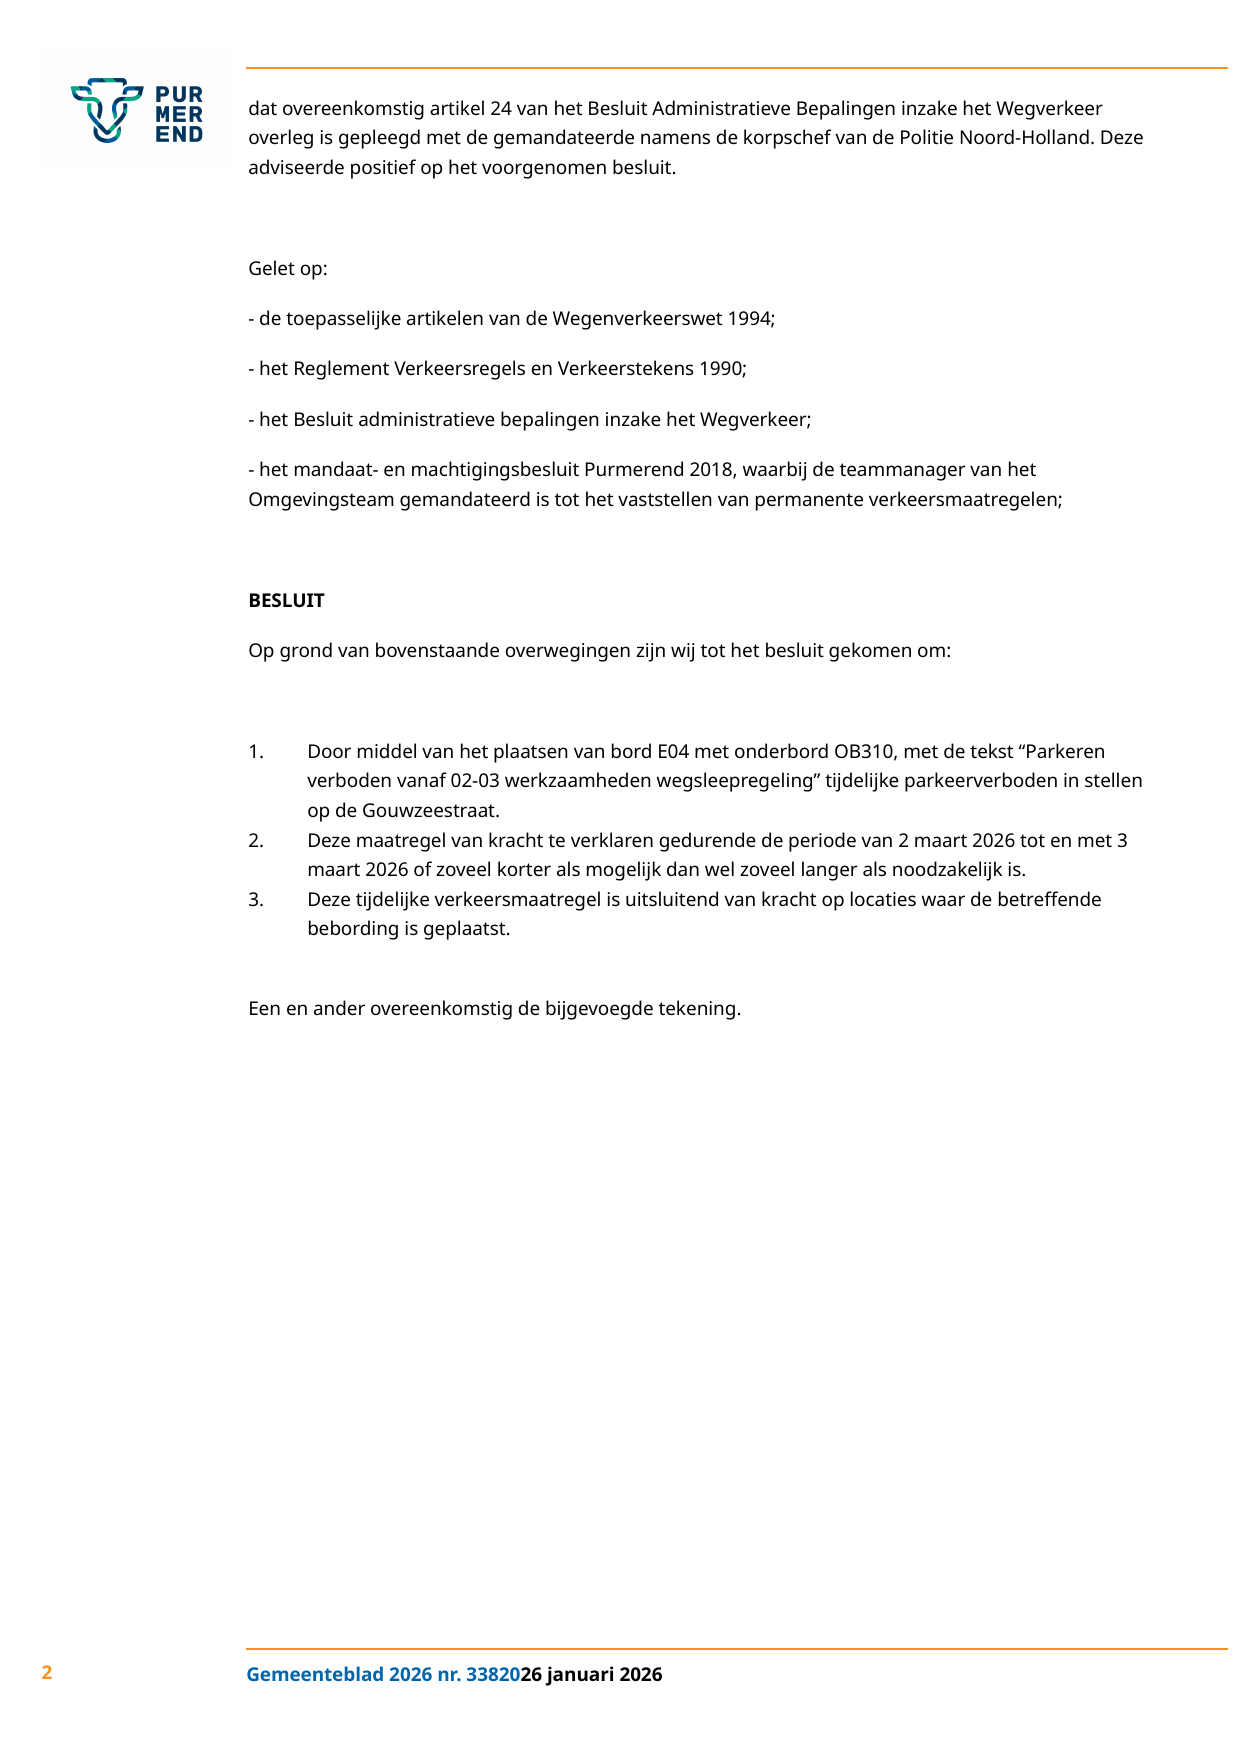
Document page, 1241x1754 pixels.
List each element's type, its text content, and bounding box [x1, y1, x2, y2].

text Op grond van bovenstaande overwegingen zijn wij tot het besluit gekomen om: [248, 637, 1152, 663]
text Gelet op: [248, 255, 1152, 281]
text - de toepasselijke artikelen van de Wegenverkeerswet 1994; [248, 305, 1152, 331]
text - het Besluit administratieve bepalingen inzake het Wegverkeer; [248, 406, 1152, 432]
text BESLUIT [248, 587, 1152, 613]
picture [41, 47, 231, 172]
list Door middel van het plaatsen van bord E04 met onderbord OB310, met de tekst “Parkeren verboden vanaf 02-03 werkzaamheden wegsleepregeling” tijdelijke parkeerverboden in stellen op de Gouwzeestraat. [248, 738, 1152, 823]
text Een en ander overeenkomstig de bijgevoegde tekening. [248, 996, 1152, 1021]
list Deze tijdelijke verkeersmaatregel is uitsluitend van kracht op locaties waar de betreffende bebording is geplaatst. [248, 886, 1152, 941]
text - het mandaat- en machtigingsbesluit Purmerend 2018, waarbij de teammanager van het Omgevingsteam gemandateerd is tot het vaststellen van permanente verkeersmaatregelen; [248, 456, 1152, 512]
text - het Reglement Verkeersregels en Verkeerstekens 1990; [248, 356, 1152, 381]
list Deze maatregel van kracht te verklaren gedurende de periode van 2 maart 2026 tot en met 3 maart 2026 of zoveel korter als mogelijk dan wel zoveel langer als noodzakelijk is. [248, 827, 1152, 882]
text dat overeenkomstig artikel 24 van het Besluit Administratieve Bepalingen inzake het Wegverkeer overleg is gepleegd met de gemandateerde namens de korpschef van de Politie Noord-Holland. Deze adviseerde positief op het voorgenomen besluit. [248, 95, 1152, 180]
